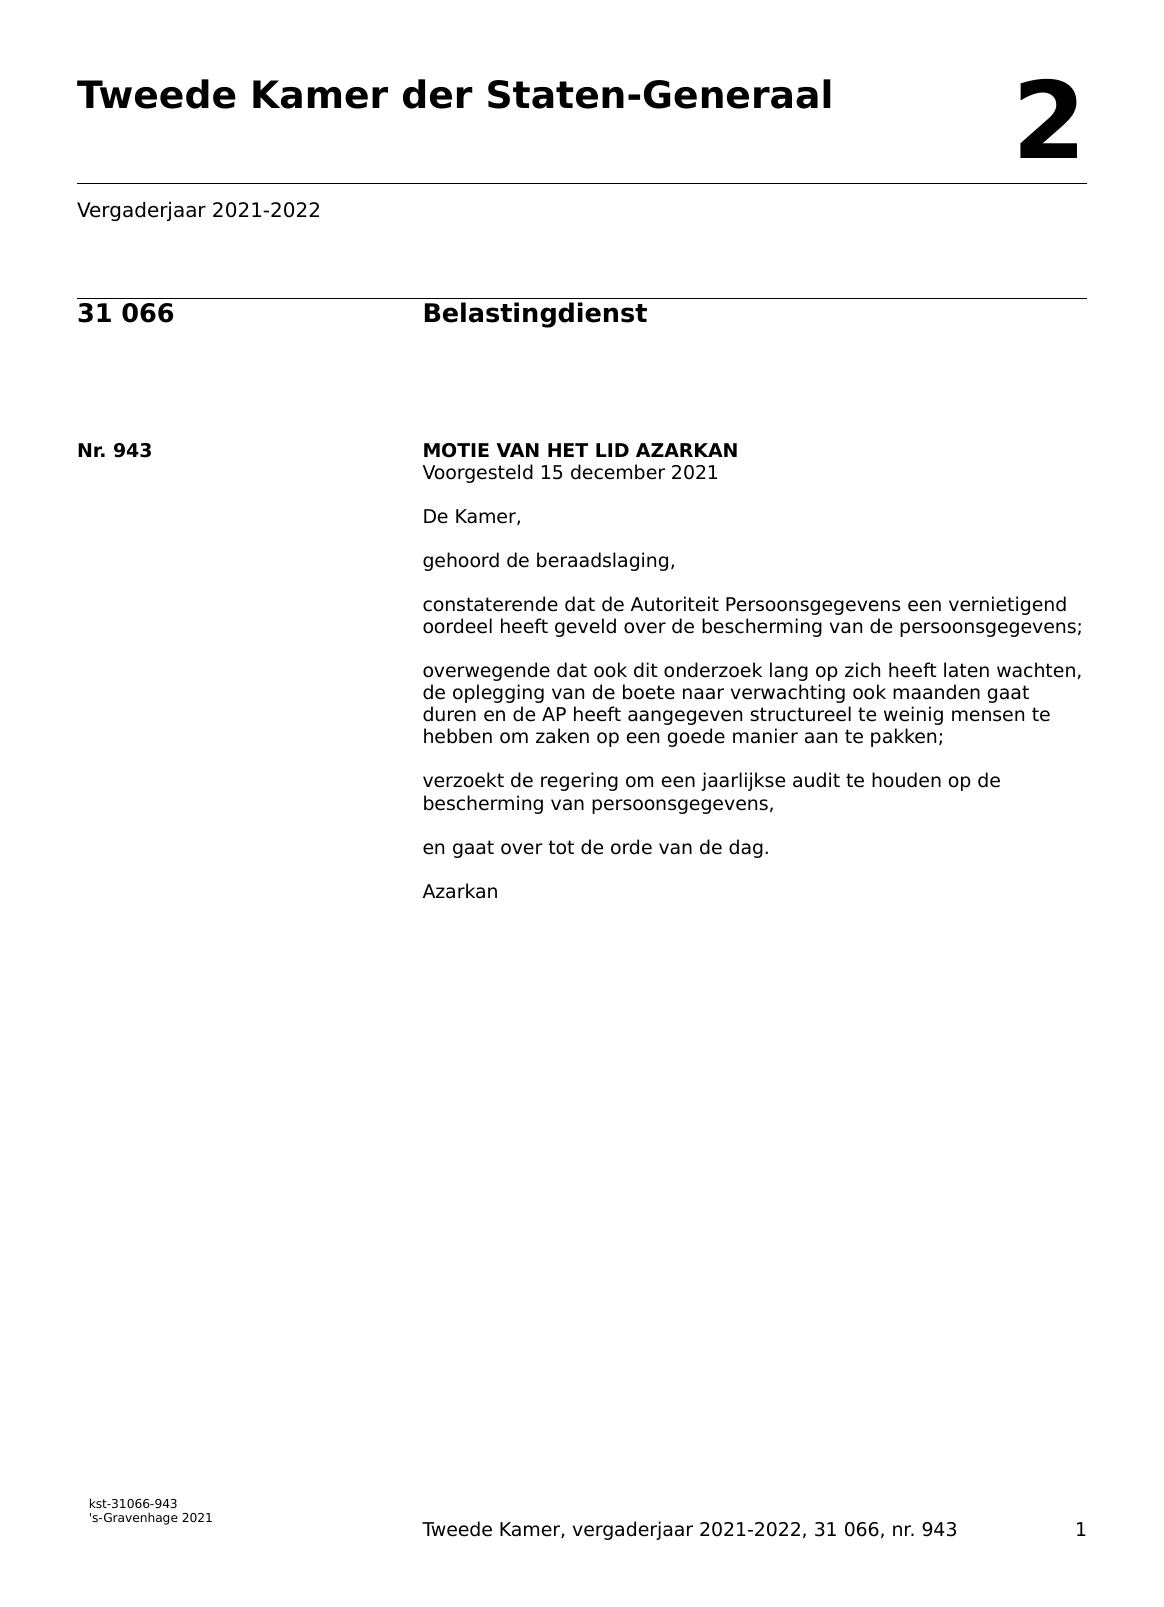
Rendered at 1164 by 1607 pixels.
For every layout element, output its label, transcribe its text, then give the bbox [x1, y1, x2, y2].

text constaterende dat de Autoriteit Persoonsgegevens een vernietigend oordeel heeft geveld over de bescherming van de persoonsgegevens; [422, 594, 1087, 638]
table_cell Vergaderjaar 2021-2022 [77, 184, 1087, 298]
table_header Tweede Kamer der Staten-Generaal [77, 59, 886, 183]
table_header 2 [886, 59, 1087, 183]
subtitle 31 066 Belastingdienst [77, 299, 1087, 329]
subtitle Nr. 943 MOTIE VAN HET LID AZARKAN [77, 440, 1087, 462]
text Azarkan [422, 881, 1087, 903]
text Voorgesteld 15 december 2021 [422, 462, 1087, 484]
text gehoord de beraadslaging, [422, 550, 1087, 572]
text De Kamer, [422, 506, 1087, 528]
text en gaat over tot de orde van de dag. [422, 837, 1087, 858]
text 's-Gravenhage 2021 [88, 1511, 323, 1525]
text verzoekt de regering om een jaarlijkse audit te houden op de bescherming van persoonsgegevens, [422, 770, 1087, 814]
text overwegende dat ook dit onderzoek lang op zich heeft laten wachten, de oplegging van de boete naar verwachting ook maanden gaat duren en de AP heeft aangegeven structureel te weinig mensen te hebben om zaken op een goede manier aan te pakken; [422, 660, 1087, 748]
text kst-31066-943 [88, 1497, 323, 1511]
